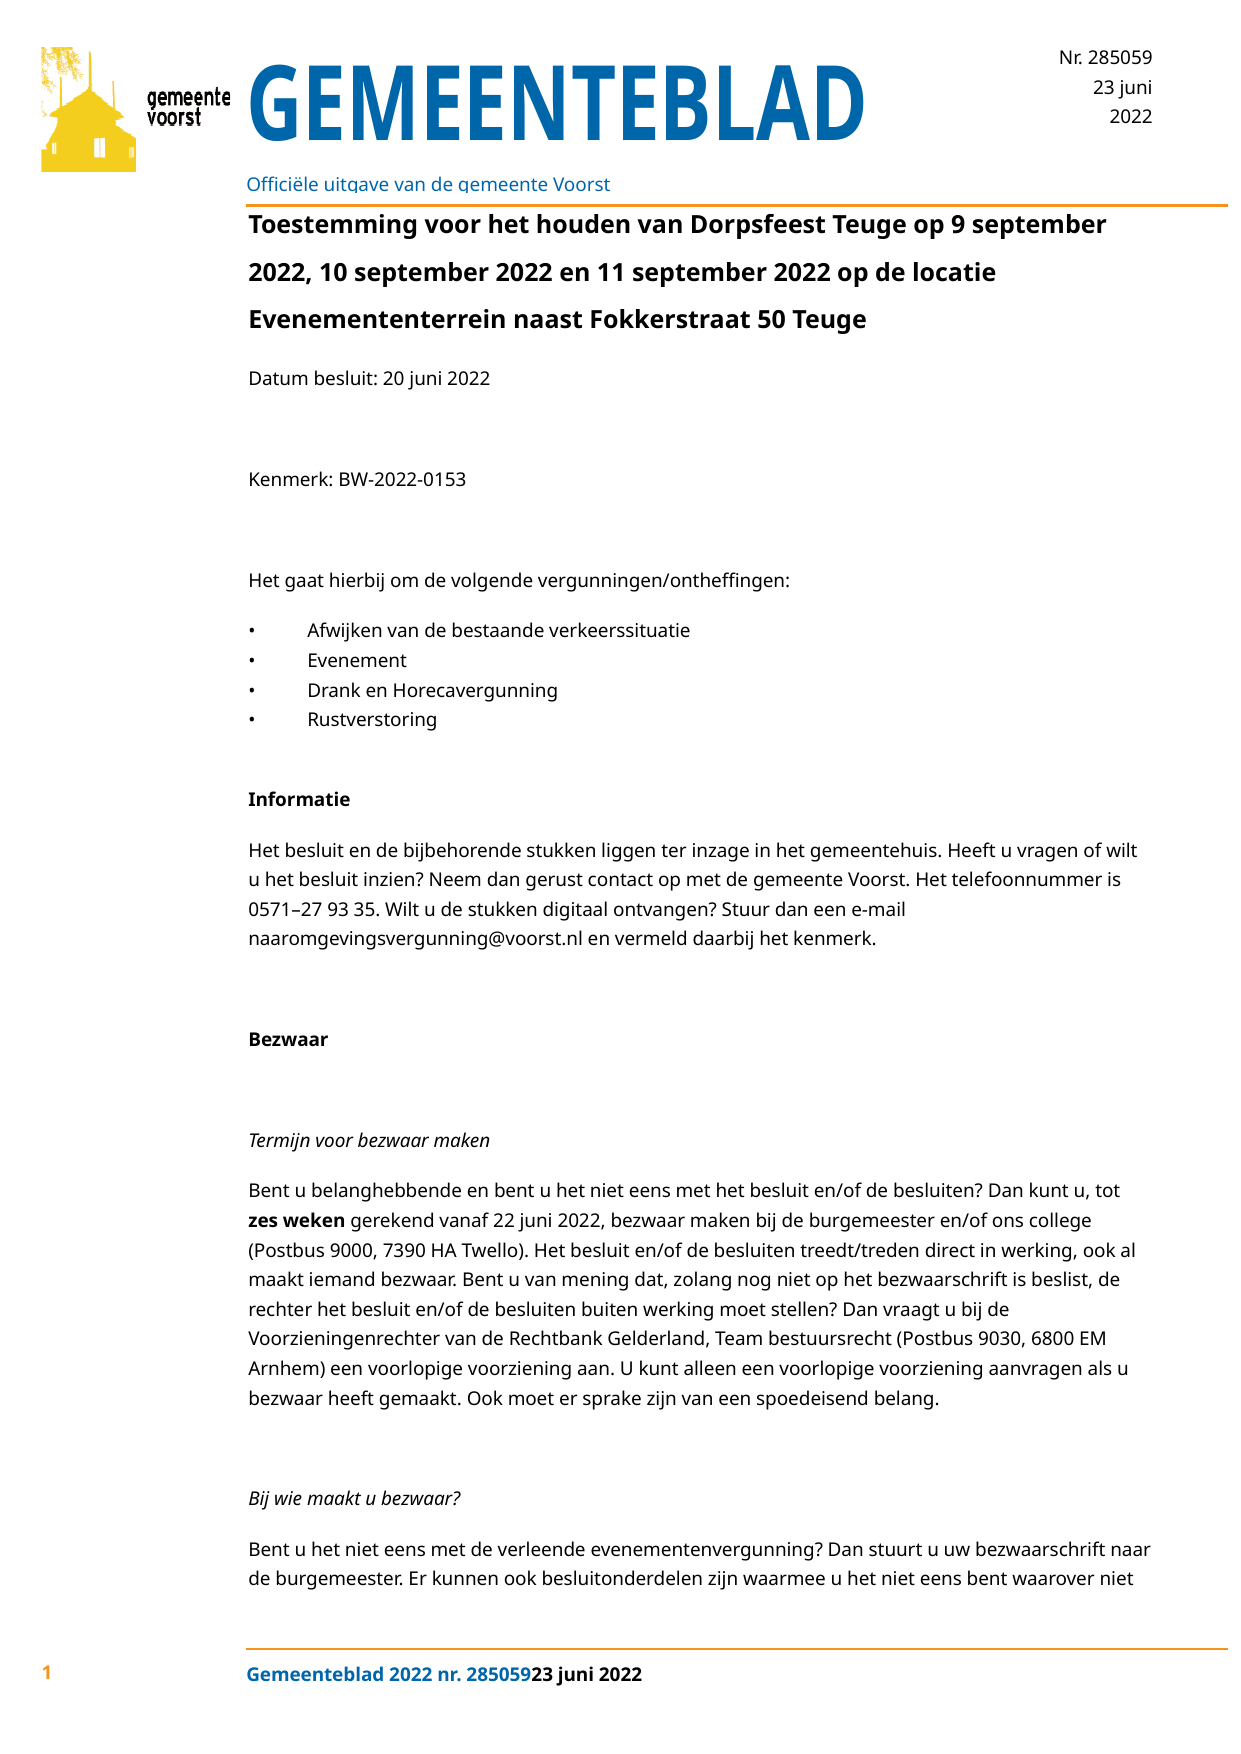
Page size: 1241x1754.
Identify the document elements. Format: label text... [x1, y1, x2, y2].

text Datum besluit: 20 juni 2022 [248, 366, 1152, 391]
text Informatie [248, 786, 1152, 812]
text Termijn voor bezwaar maken [248, 1127, 1152, 1153]
text Het gaat hierbij om de volgende vergunningen/ontheffingen: [248, 567, 1152, 593]
list Rustverstoring [248, 706, 1152, 732]
text Toestemming voor het houden van Dorpsfeest Teuge op 9 september 2022, 10 september 2022 en 11 september 2022 op de locatie Evenemententerrein naast Fokkerstraat 50 Teuge [248, 207, 1152, 336]
picture [41, 47, 231, 172]
list Drank en Horecavergunning [248, 677, 1152, 702]
text Bent u het niet eens met de verleende evenementenvergunning? Dan stuurt u uw bezwaarschrift naar de burgemeester. Er kunnen ook besluitonderdelen zijn waarmee u het niet eens bent waarover niet [248, 1536, 1152, 1591]
text Bij wie maakt u bezwaar? [248, 1486, 1152, 1511]
list Afwijken van de bestaande verkeerssituatie [248, 618, 1152, 643]
text Bezwaar [248, 1026, 1152, 1052]
text Kenmerk: BW-2022-0153 [248, 466, 1152, 492]
list Evenement [248, 647, 1152, 673]
text Bent u belanghebbende en bent u het niet eens met het besluit en/of de besluiten? Dan kunt u, tot zes weken gerekend vanaf 22 juni 2022, bezwaar maken bij de burgemeester en/of ons college (Postbus 9000, 7390 HA Twello). Het besluit en/of de besluiten treedt/treden direct in werking, ook al maakt iemand bezwaar. Bent u van mening dat, zolang nog niet op het bezwaarschrift is beslist, de rechter het besluit en/of de besluiten buiten werking moet stellen? Dan vraagt u bij de Voorzieningenrechter van de Rechtbank Gelderland, Team bestuursrecht (Postbus 9030, 6800 EM Arnhem) een voorlopige voorziening aan. U kunt alleen een voorlopige voorziening aanvragen als u bezwaar heeft gemaakt. Ook moet er sprake zijn van een spoedeisend belang. [248, 1178, 1152, 1410]
text Het besluit en de bijbehorende stukken liggen ter inzage in het gemeentehuis. Heeft u vragen of wilt u het besluit inzien? Neem dan gerust contact op met de gemeente Voorst. Het telefoonnummer is 0571–27 93 35. Wilt u de stukken digitaal ontvangen? Stuur dan een e-mail naaromgevingsvergunning@voorst.nl en vermeld daarbij het kenmerk. [248, 837, 1152, 951]
